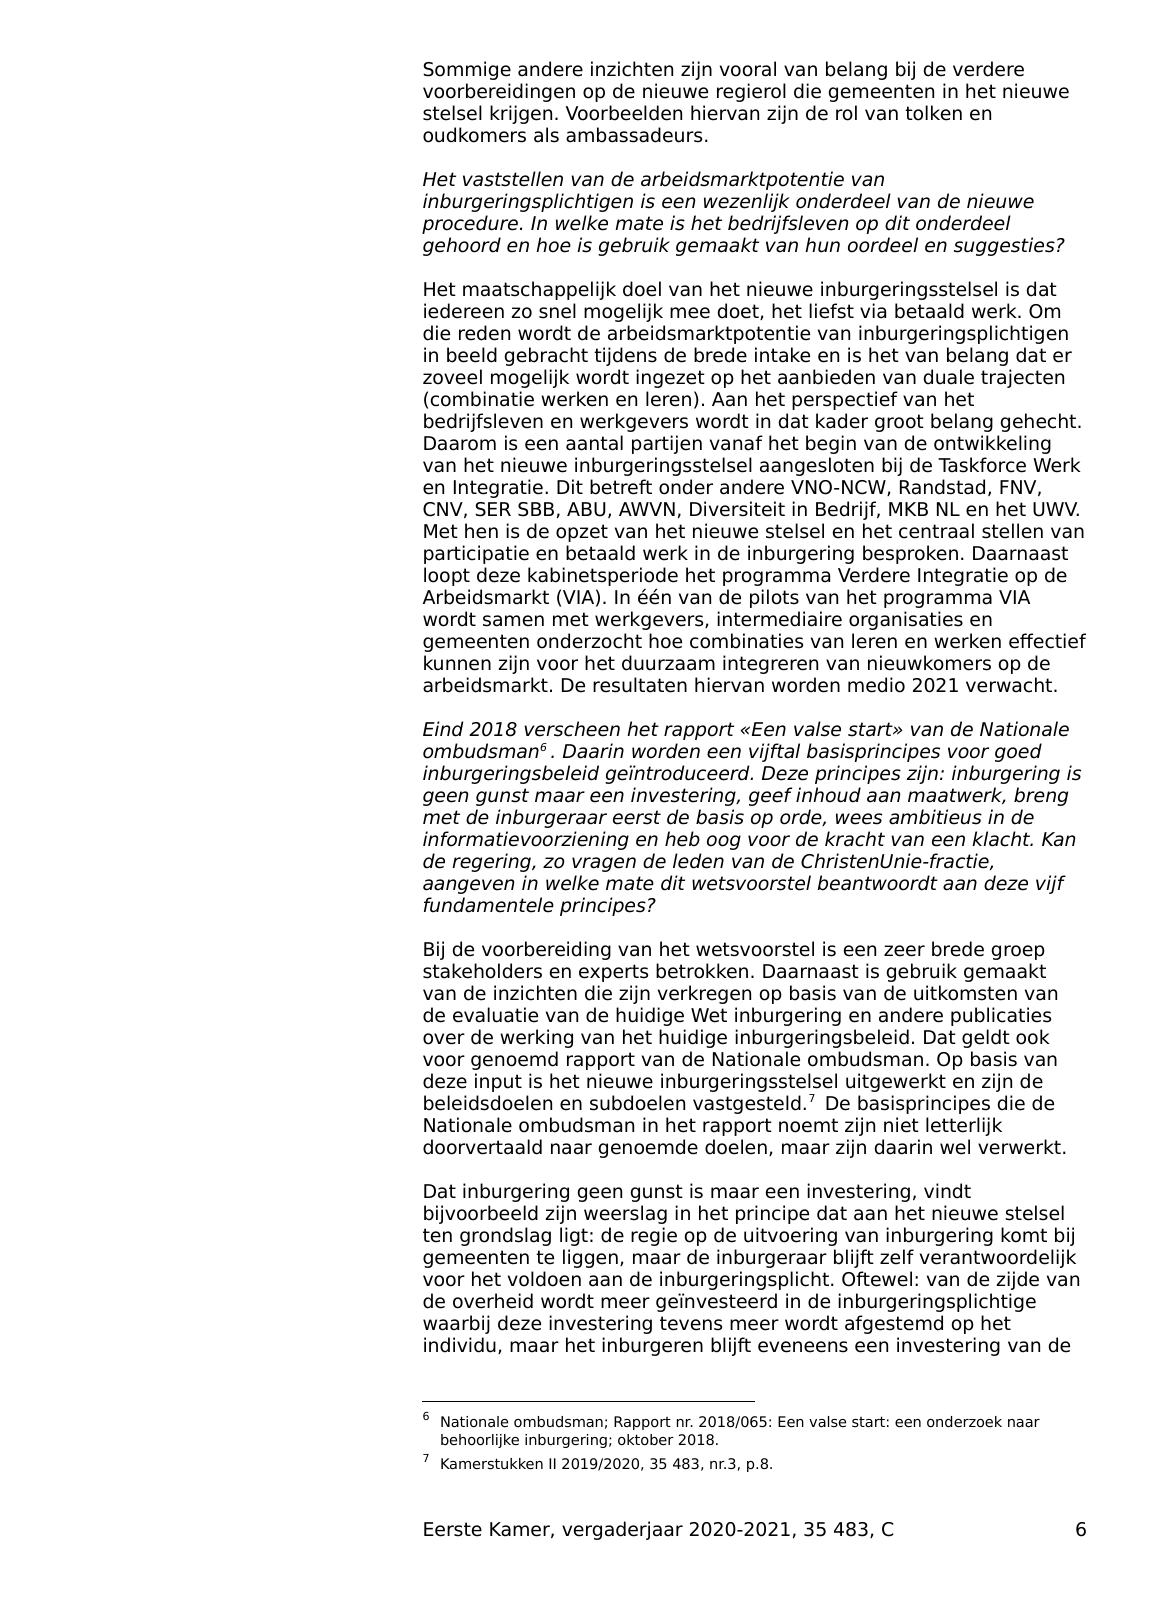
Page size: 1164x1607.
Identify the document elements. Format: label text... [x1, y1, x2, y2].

text Dat inburgering geen gunst is maar een investering, vindt bijvoorbeeld zijn weerslag in het principe dat aan het nieuwe stelsel ten grondslag ligt: de regie op de uitvoering van inburgering komt bij gemeenten te liggen, maar de inburgeraar blijft zelf verantwoordelijk voor het voldoen aan de inburgeringsplicht. Oftewel: van de zijde van de overheid wordt meer geïnvesteerd in de inburgeringsplichtige waarbij deze investering tevens meer wordt afgestemd op het individu, maar het inburgeren blijft eveneens een investering van de [422, 1181, 1087, 1357]
text Bij de voorbereiding van het wetsvoorstel is een zeer brede groep stakeholders en experts betrokken. Daarnaast is gebruik gemaakt van de inzichten die zijn verkregen op basis van de uitkomsten van de evaluatie van de huidige Wet inburgering en andere publicaties over de werking van het huidige inburgeringsbeleid. Dat geldt ook voor genoemd rapport van de Nationale ombudsman. Op basis van deze input is het nieuwe inburgeringsstelsel uitgewerkt en zijn de beleidsdoelen en subdoelen vastgesteld. De basisprincipes die de Nationale ombudsman in het rapport noemt zijn niet letterlijk doorvertaald naar genoemde doelen, maar zijn daarin wel verwerkt. [422, 939, 1087, 1159]
text Eind 2018 verscheen het rapport «Een valse start» van de Nationale ombudsman. Daarin worden een vijftal basisprincipes voor goed inburgeringsbeleid geïntroduceerd. Deze principes zijn: inburgering is geen gunst maar een investering, geef inhoud aan maatwerk, breng met de inburgeraar eerst de basis op orde, wees ambitieus in de informatievoorziening en heb oog voor de kracht van een klacht. Kan de regering, zo vragen de leden van de ChristenUnie-fractie, aangeven in welke mate dit wetsvoorstel beantwoordt aan deze vijf fundamentele principes? [422, 719, 1087, 917]
text Sommige andere inzichten zijn vooral van belang bij de verdere voorbereidingen op de nieuwe regierol die gemeenten in het nieuwe stelsel krijgen. Voorbeelden hiervan zijn de rol van tolken en oudkomers als ambassadeurs. [422, 59, 1087, 147]
text Het vaststellen van de arbeidsmarktpotentie van inburgeringsplichtigen is een wezenlijk onderdeel van de nieuwe procedure. In welke mate is het bedrijfsleven op dit onderdeel gehoord en hoe is gebruik gemaakt van hun oordeel en suggesties? [422, 169, 1087, 257]
text Kamerstukken II 2019/2020, 35 483, nr.3, p.8. [422, 1452, 1087, 1474]
text Het maatschappelijk doel van het nieuwe inburgeringsstelsel is dat iedereen zo snel mogelijk mee doet, het liefst via betaald werk. Om die reden wordt de arbeidsmarktpotentie van inburgeringsplichtigen in beeld gebracht tijdens de brede intake en is het van belang dat er zoveel mogelijk wordt ingezet op het aanbieden van duale trajecten (combinatie werken en leren). Aan het perspectief van het bedrijfsleven en werkgevers wordt in dat kader groot belang gehecht. Daarom is een aantal partijen vanaf het begin van de ontwikkeling van het nieuwe inburgeringsstelsel aangesloten bij de Taskforce Werk en Integratie. Dit betreft onder andere VNO-NCW, Randstad, FNV, CNV, SER SBB, ABU, AWVN, Diversiteit in Bedrijf, MKB NL en het UWV. Met hen is de opzet van het nieuwe stelsel en het centraal stellen van participatie en betaald werk in de inburgering besproken. Daarnaast loopt deze kabinetsperiode het programma Verdere Integratie op de Arbeidsmarkt (VIA). In één van de pilots van het programma VIA wordt samen met werkgevers, intermediaire organisaties en gemeenten onderzocht hoe combinaties van leren en werken effectief kunnen zijn voor het duurzaam integreren van nieuwkomers op de arbeidsmarkt. De resultaten hiervan worden medio 2021 verwacht. [422, 279, 1087, 697]
text Nationale ombudsman; Rapport nr. 2018/065: Een valse start: een onderzoek naar behoorlijke inburgering; oktober 2018. [422, 1410, 1087, 1449]
